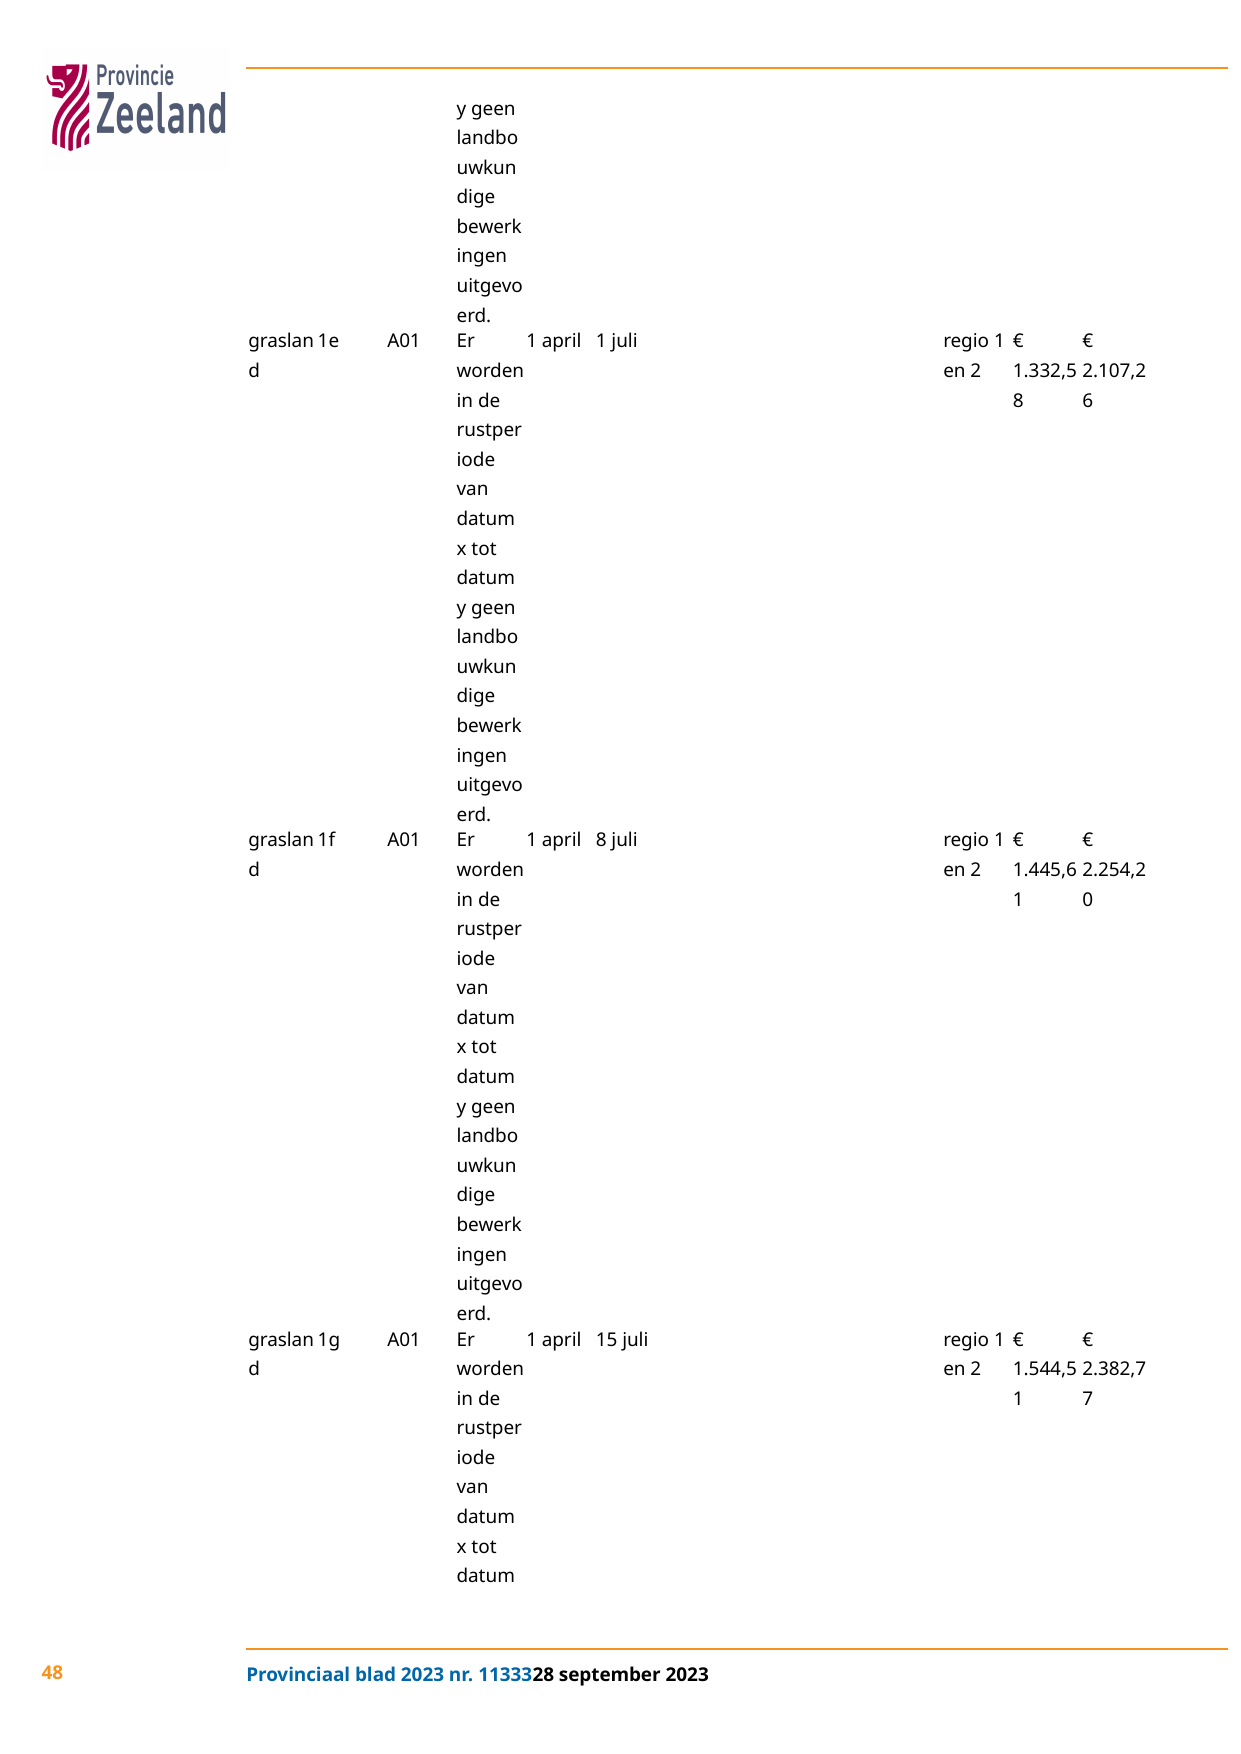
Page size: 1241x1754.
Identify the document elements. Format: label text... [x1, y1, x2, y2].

table_cell A01 [387, 1326, 456, 1588]
table_cell [1013, 95, 1082, 328]
table_cell y geen landbouwkundige bewerkingen uitgevoerd. [456, 95, 526, 328]
table_cell [665, 1326, 734, 1588]
table_cell [318, 95, 387, 328]
table_cell € 1.445,61 [1013, 827, 1082, 1326]
table_cell [804, 827, 873, 1326]
table_cell Er worden in de rustperiode van datum x tot datum y geen landbouwkundige bewerkingen uitgevoerd. [456, 827, 526, 1326]
table_cell [248, 95, 317, 328]
table_cell 1 april [526, 1326, 596, 1588]
table_cell [1082, 95, 1152, 328]
picture [41, 47, 231, 172]
table_cell [665, 827, 734, 1326]
table_cell [874, 827, 943, 1326]
table_cell € 2.107,26 [1082, 328, 1152, 827]
table_cell 8 juli [596, 827, 665, 1326]
table_cell [735, 95, 804, 328]
table_cell [874, 95, 943, 328]
table_cell 1 april [526, 328, 596, 827]
table_cell grasland [248, 827, 317, 1326]
table_cell [387, 95, 456, 328]
table_cell € 1.332,58 [1013, 328, 1082, 827]
table_cell [596, 95, 665, 328]
table_cell regio 1 en 2 [943, 1326, 1013, 1588]
table_cell [804, 1326, 873, 1588]
table_cell [943, 95, 1013, 328]
table_cell € 2.382,77 [1082, 1326, 1152, 1588]
table_cell [874, 1326, 943, 1588]
table_cell 1 april [526, 827, 596, 1326]
table_cell [735, 827, 804, 1326]
table_cell A01 [387, 328, 456, 827]
table_cell Er worden in de rustperiode van datum x tot datum [456, 1326, 526, 1588]
table_cell 1 juli [596, 328, 665, 827]
table_cell [665, 328, 734, 827]
table_cell [735, 328, 804, 827]
table_cell A01 [387, 827, 456, 1326]
table_cell 1e [318, 328, 387, 827]
table_cell [804, 328, 873, 827]
table_cell € 1.544,51 [1013, 1326, 1082, 1588]
table_cell 1f [318, 827, 387, 1326]
table_cell [665, 95, 734, 328]
table_cell [735, 1326, 804, 1588]
table_cell Er worden in de rustperiode van datum x tot datum y geen landbouwkundige bewerkingen uitgevoerd. [456, 328, 526, 827]
table_cell 1g [318, 1326, 387, 1588]
table_cell € 2.254,20 [1082, 827, 1152, 1326]
table_cell 15 juli [596, 1326, 665, 1588]
table_cell regio 1 en 2 [943, 827, 1013, 1326]
table_cell grasland [248, 328, 317, 827]
table_cell [874, 328, 943, 827]
table_cell [526, 95, 596, 328]
table_cell [804, 95, 873, 328]
table_cell grasland [248, 1326, 317, 1588]
table_cell regio 1 en 2 [943, 328, 1013, 827]
